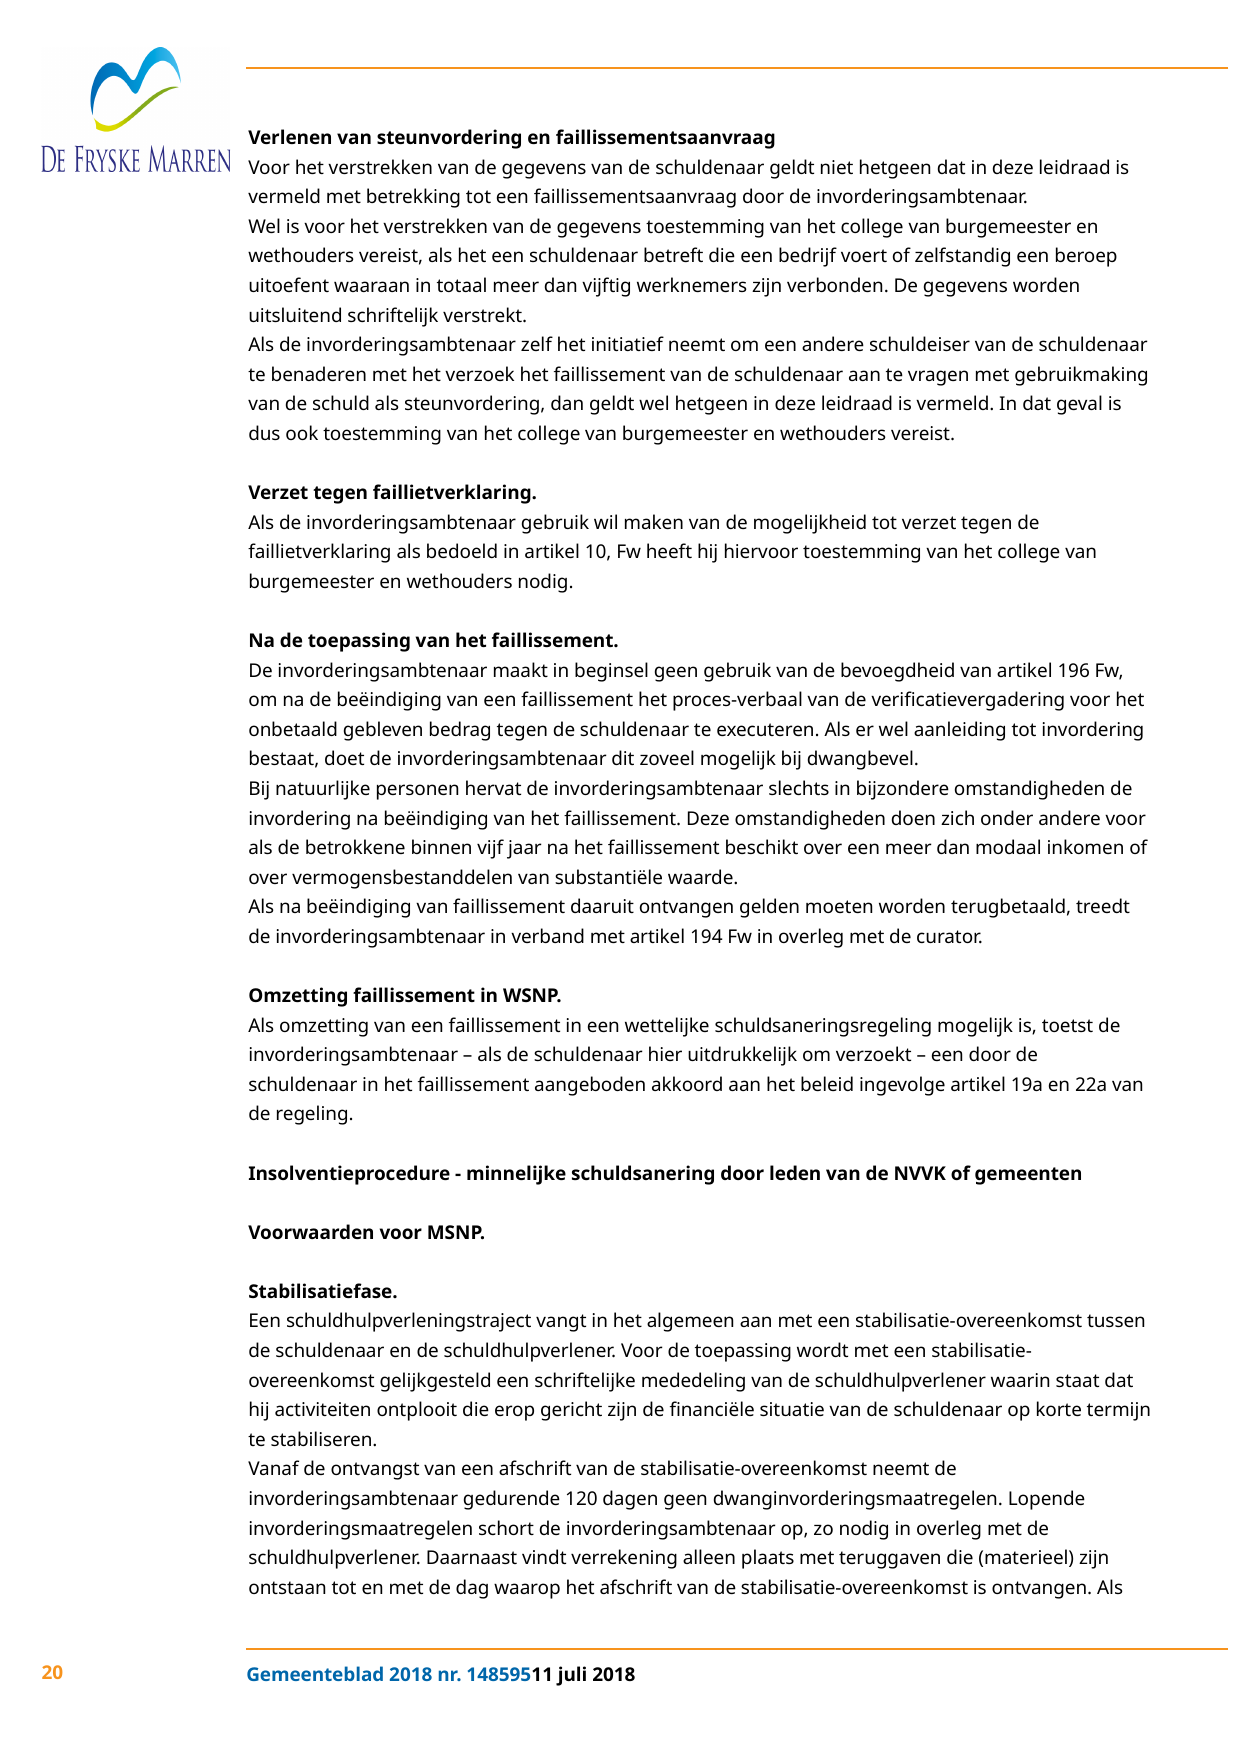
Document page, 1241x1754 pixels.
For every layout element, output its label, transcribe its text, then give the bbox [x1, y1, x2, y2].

text Als na beëindiging van faillissement daaruit ontvangen gelden moeten worden terugbetaald, treedt de invorderingsambtenaar in verband met artikel 194 Fw in overleg met de curator. [248, 893, 1152, 949]
text Verzet tegen faillietverklaring. [248, 479, 1152, 505]
text Bij natuurlijke personen hervat de invorderingsambtenaar slechts in bijzondere omstandigheden de invordering na beëindiging van het faillissement. Deze omstandigheden doen zich onder andere voor als de betrokkene binnen vijf jaar na het faillissement beschikt over een meer dan modaal inkomen of over vermogensbestanddelen van substantiële waarde. [248, 775, 1152, 890]
text Wel is voor het verstrekken van de gegevens toestemming van het college van burgemeester en wethouders vereist, als het een schuldenaar betreft die een bedrijf voert of zelfstandig een beroep uitoefent waaraan in totaal meer dan vijftig werknemers zijn verbonden. De gegevens worden uitsluitend schriftelijk verstrekt. [248, 213, 1152, 328]
text Als de invorderingsambtenaar zelf het initiatief neemt om een andere schuldeiser van de schuldenaar te benaderen met het verzoek het faillissement van de schuldenaar aan te vragen met gebruikmaking van de schuld als steunvordering, dan geldt wel hetgeen in deze leidraad is vermeld. In dat geval is dus ook toestemming van het college van burgemeester en wethouders vereist. [248, 331, 1152, 446]
text Voor het verstrekken van de gegevens van de schuldenaar geldt niet hetgeen dat in deze leidraad is vermeld met betrekking tot een faillissementsaanvraag door de invorderingsambtenaar. [248, 154, 1152, 209]
text De invorderingsambtenaar maakt in beginsel geen gebruik van de bevoegdheid van artikel 196 Fw, om na de beëindiging van een faillissement het proces-verbaal van de verificatievergadering voor het onbetaald gebleven bedrag tegen de schuldenaar te executeren. Als er wel aanleiding tot invordering bestaat, doet de invorderingsambtenaar dit zoveel mogelijk bij dwangbevel. [248, 657, 1152, 771]
text Stabilisatiefase. [248, 1278, 1152, 1304]
text Insolventieprocedure - minnelijke schuldsanering door leden van de NVVK of gemeenten [248, 1160, 1152, 1186]
text Verlenen van steunvordering en faillissementsaanvraag [248, 124, 1152, 150]
text Na de toepassing van het faillissement. [248, 627, 1152, 653]
text Een schuldhulpverleningstraject vangt in het algemeen aan met een stabilisatie-overeenkomst tussen de schuldenaar en de schuldhulpverlener. Voor de toepassing wordt met een stabilisatie-overeenkomst gelijkgesteld een schriftelijke mededeling van de schuldhulpverlener waarin staat dat hij activiteiten ontplooit die erop gericht zijn de financiële situatie van de schuldenaar op korte termijn te stabiliseren. [248, 1308, 1152, 1452]
text Voorwaarden voor MSNP. [248, 1219, 1152, 1245]
text Als de invorderingsambtenaar gebruik wil maken van de mogelijkheid tot verzet tegen de faillietverklaring als bedoeld in artikel 10, Fw heeft hij hiervoor toestemming van het college van burgemeester en wethouders nodig. [248, 509, 1152, 594]
text Als omzetting van een faillissement in een wettelijke schuldsaneringsregeling mogelijk is, toetst de invorderingsambtenaar – als de schuldenaar hier uitdrukkelijk om verzoekt – een door de schuldenaar in het faillissement aangeboden akkoord aan het beleid ingevolge artikel 19a en 22a van de regeling. [248, 1012, 1152, 1126]
text Omzetting faillissement in WSNP. [248, 982, 1152, 1008]
text Vanaf de ontvangst van een afschrift van de stabilisatie-overeenkomst neemt de invorderingsambtenaar gedurende 120 dagen geen dwanginvorderingsmaatregelen. Lopende invorderingsmaatregelen schort de invorderingsambtenaar op, zo nodig in overleg met de schuldhulpverlener. Daarnaast vindt verrekening alleen plaats met teruggaven die (materieel) zijn ontstaan tot en met de dag waarop het afschrift van de stabilisatie-overeenkomst is ontvangen. Als [248, 1456, 1152, 1600]
picture [41, 47, 231, 172]
